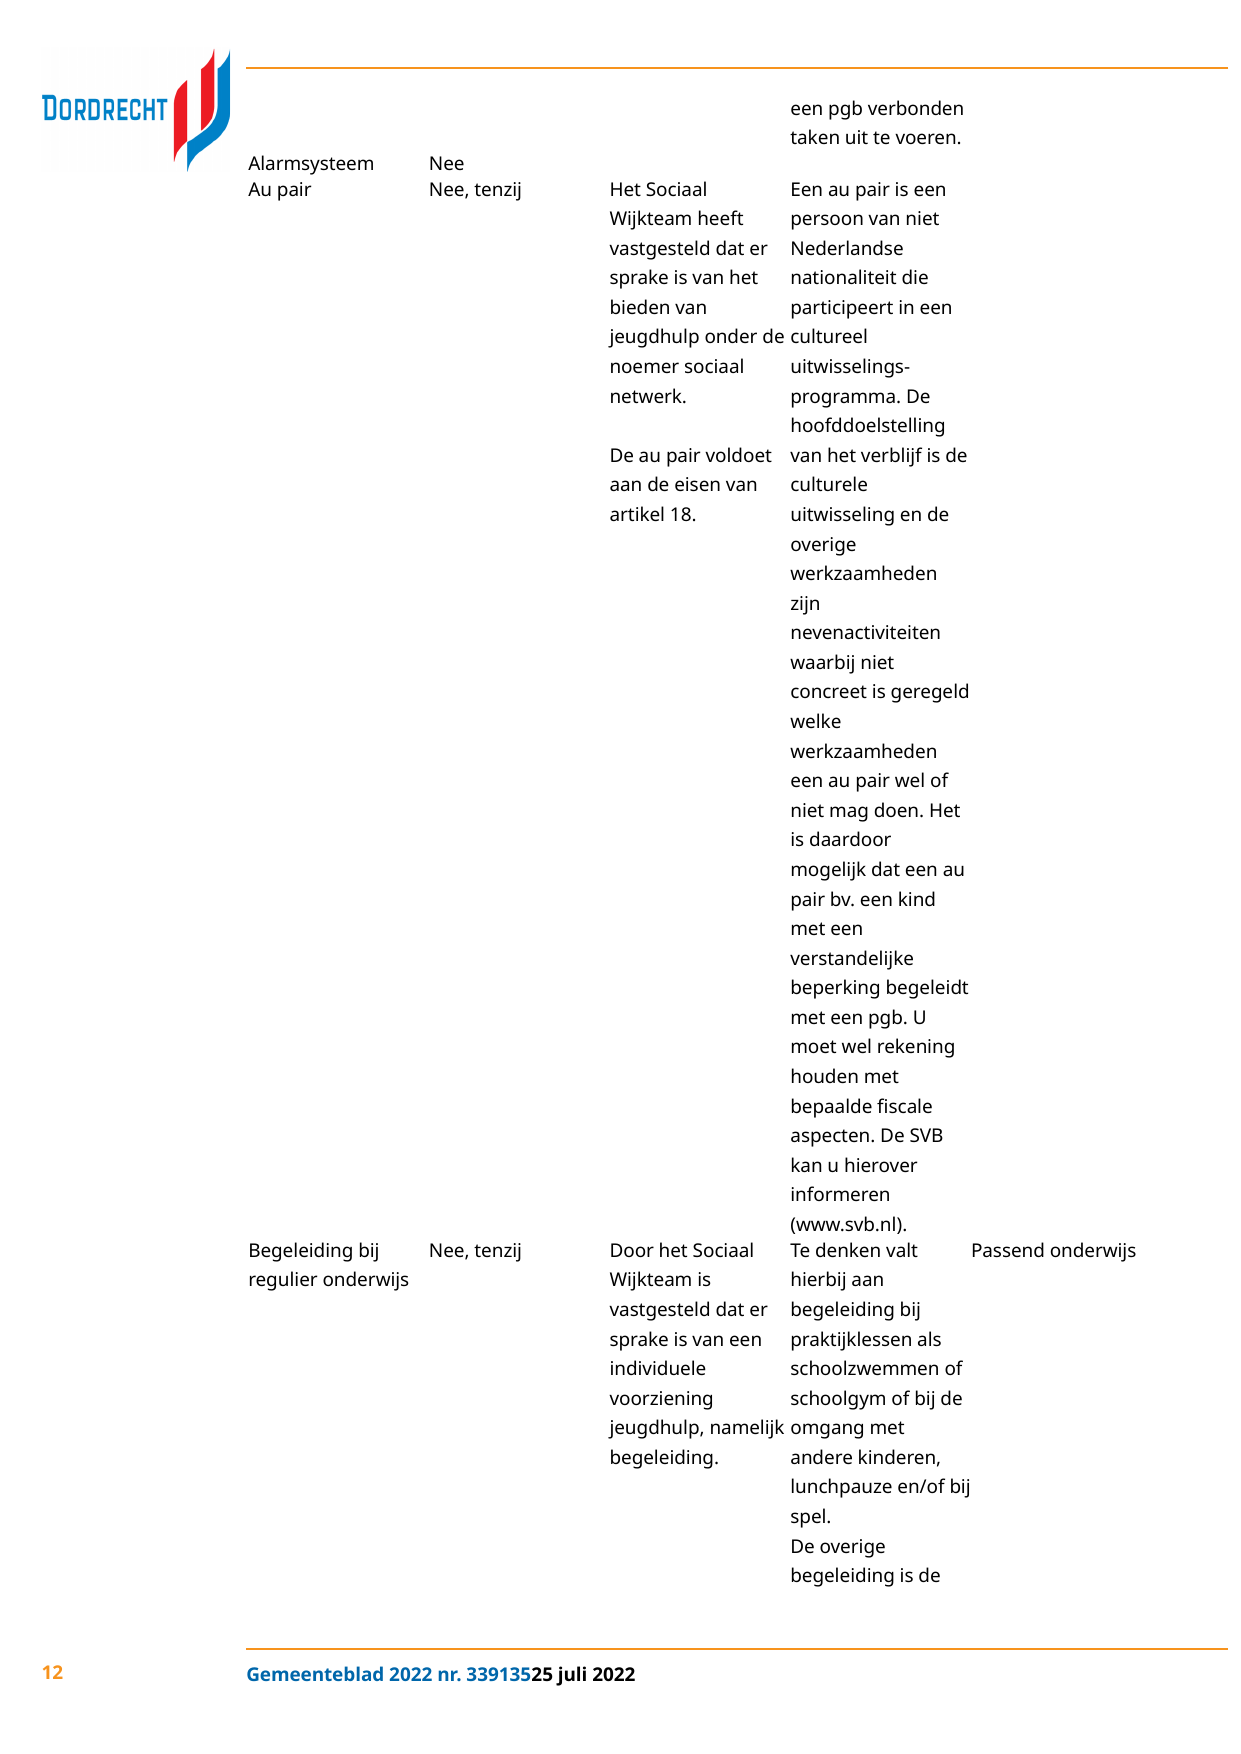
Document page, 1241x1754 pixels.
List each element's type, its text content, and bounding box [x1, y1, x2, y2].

table_cell [971, 176, 1152, 1237]
picture [41, 47, 231, 172]
table_cell Het Sociaal Wijkteam heeft vastgesteld dat er sprake is van het bieden van jeugdhulp onder de noemer sociaal netwerk. De au pair voldoet aan de eisen van artikel 18. [609, 176, 790, 1237]
table_cell Te denken valt hierbij aan begeleiding bij praktijklessen als schoolzwemmen of schoolgym of bij de omgang met andere kinderen, lunchpauze en/of bij spel. De overige begeleiding is de [790, 1237, 971, 1588]
table_cell [429, 95, 609, 150]
table_cell [609, 150, 790, 176]
table_cell Nee [429, 150, 609, 176]
table_cell [971, 150, 1152, 176]
table_cell [609, 95, 790, 150]
table_cell [790, 150, 971, 176]
table_cell Nee, tenzij [429, 176, 609, 1237]
table_cell Begeleiding bij regulier onderwijs [248, 1237, 429, 1588]
table_cell Passend onderwijs [971, 1237, 1152, 1588]
table_cell een pgb verbonden taken uit te voeren. [790, 95, 971, 150]
table_cell Een au pair is een persoon van niet Nederlandse nationaliteit die participeert in een cultureel uitwisselings-programma. De hoofddoelstelling van het verblijf is de culturele uitwisseling en de overige werkzaamheden zijn nevenactiviteiten waarbij niet concreet is geregeld welke werkzaamheden een au pair wel of niet mag doen. Het is daardoor mogelijk dat een au pair bv. een kind met een verstandelijke beperking begeleidt met een pgb. U moet wel rekening houden met bepaalde fiscale aspecten. De SVB kan u hierover informeren (www.svb.nl). [790, 176, 971, 1237]
table_cell Au pair [248, 176, 429, 1237]
table_cell [971, 95, 1152, 150]
table_cell Door het Sociaal Wijkteam is vastgesteld dat er sprake is van een individuele voorziening jeugdhulp, namelijk begeleiding. [609, 1237, 790, 1588]
table_cell Nee, tenzij [429, 1237, 609, 1588]
table_cell [248, 95, 429, 150]
table_cell Alarmsysteem [248, 150, 429, 176]
